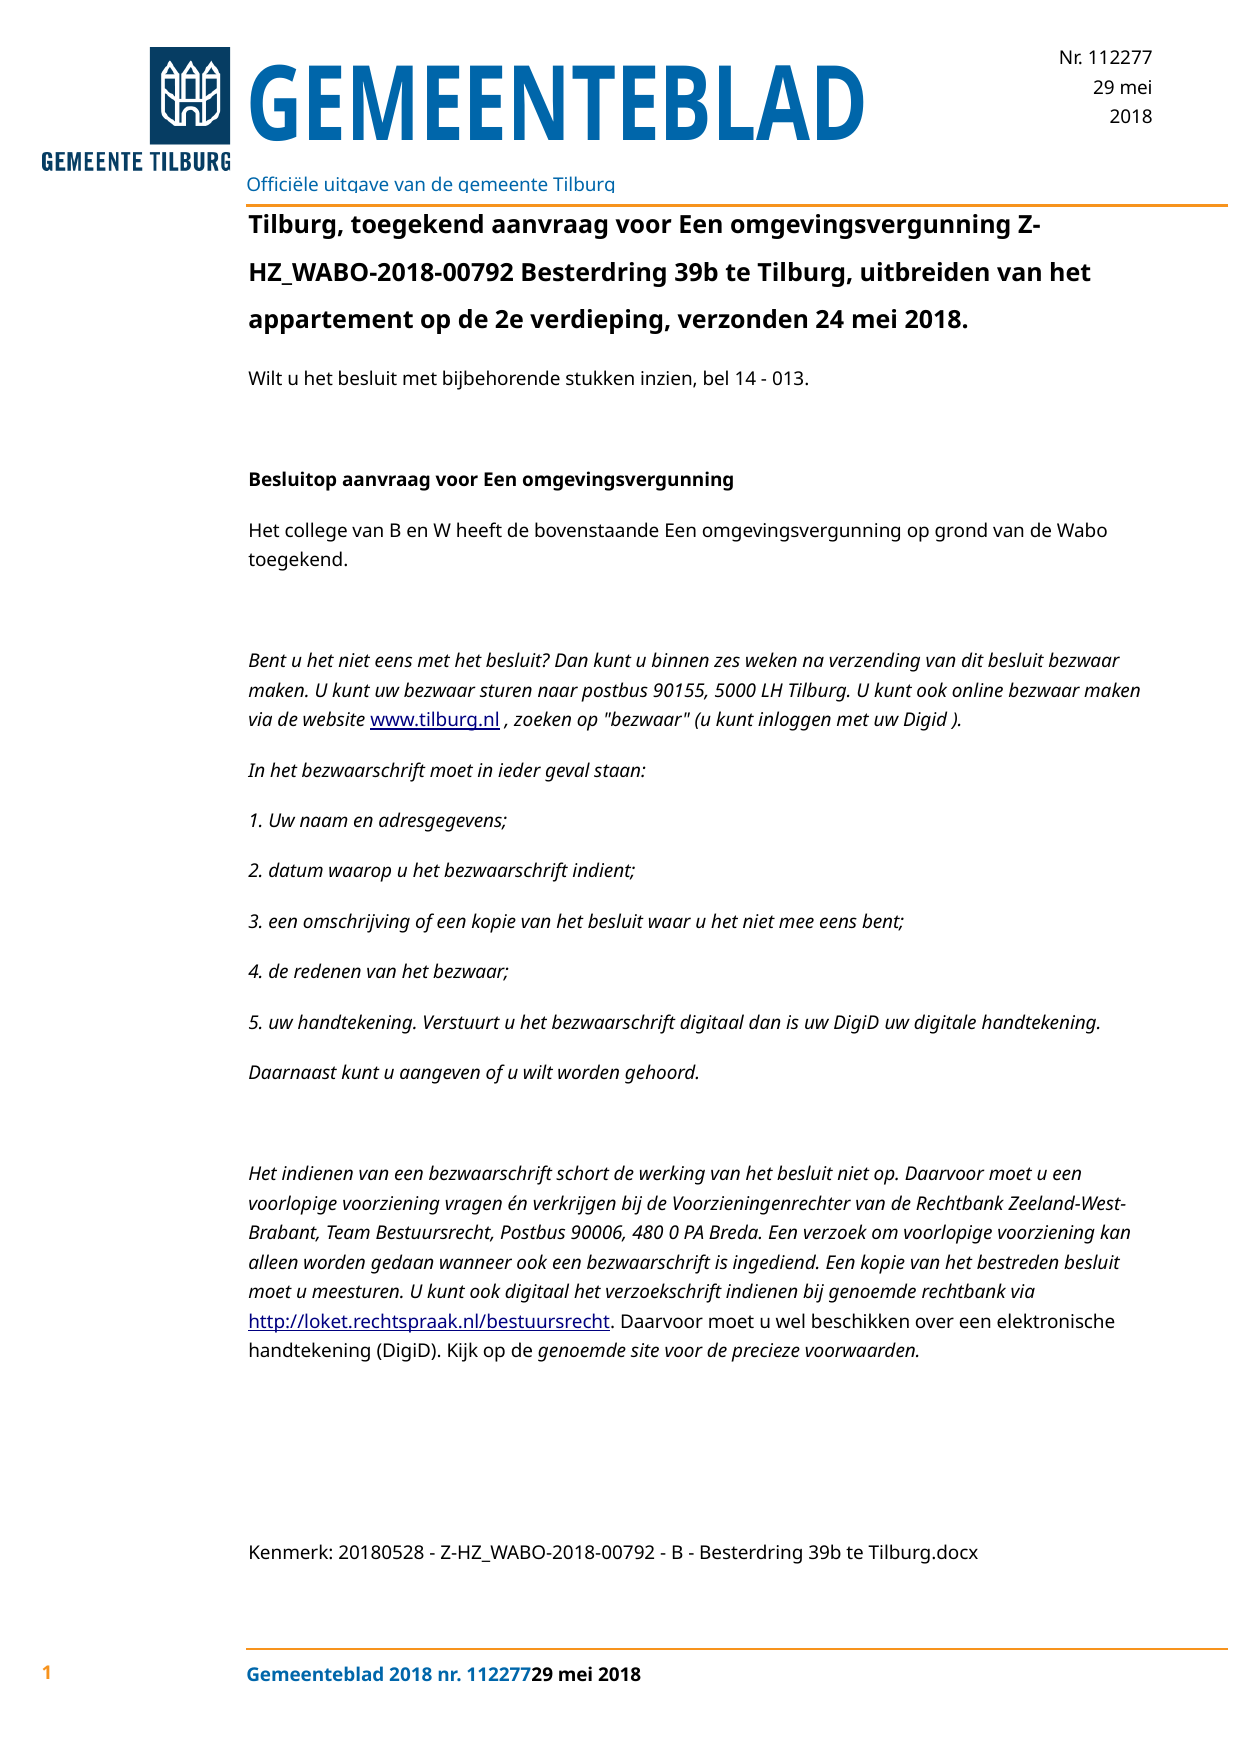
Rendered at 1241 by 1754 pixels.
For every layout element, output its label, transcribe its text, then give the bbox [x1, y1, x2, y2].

text Het indienen van een bezwaarschrift schort de werking van het besluit niet op. Daarvoor moet u een voorlopige voorziening vragen én verkrijgen bij de Voorzieningenrechter van de Rechtbank Zeeland-West-Brabant, Team Bestuursrecht, Postbus 90006, 480 0 PA Breda. Een verzoek om voorlopige voorziening kan alleen worden gedaan wanneer ook een bezwaarschrift is ingediend. Een kopie van het bestreden besluit moet u meesturen. U kunt ook digitaal het verzoekschrift indienen bij genoemde rechtbank via http://loket.rechtspraak.nl/bestuursrecht. Daarvoor moet u wel beschikken over een elektronische handtekening (DigiD). Kijk op de genoemde site voor de precieze voorwaarden. [248, 1160, 1152, 1363]
text Wilt u het besluit met bijbehorende stukken inzien, bel 14 - 013. [248, 366, 1152, 391]
text Het college van B en W heeft de bovenstaande Een omgevingsvergunning op grond van de Wabo toegekend. [248, 517, 1152, 572]
text In het bezwaarschrift moet in ieder geval staan: [248, 757, 1152, 782]
picture [41, 47, 231, 172]
text 3. een omschrijving of een kopie van het besluit waar u het niet mee eens bent; [248, 908, 1152, 934]
text Tilburg, toegekend aanvraag voor Een omgevingsvergunning Z-HZ_WABO-2018-00792 Besterdring 39b te Tilburg, uitbreiden van het appartement op de 2e verdieping, verzonden 24 mei 2018. [248, 207, 1152, 336]
text 1. Uw naam en adresgegevens; [248, 807, 1152, 833]
text Kenmerk: 20180528 - Z-HZ_WABO-2018-00792 - B - Besterdring 39b te Tilburg.docx [248, 1539, 1152, 1565]
text 5. uw handtekening. Verstuurt u het bezwaarschrift digitaal dan is uw DigiD uw digitale handtekening. [248, 1009, 1152, 1034]
text Bent u het niet eens met het besluit? Dan kunt u binnen zes weken na verzending van dit besluit bezwaar maken. U kunt uw bezwaar sturen naar postbus 90155, 5000 LH Tilburg. U kunt ook online bezwaar maken via de website www.tilburg.nl , zoeken op "bezwaar" (u kunt inloggen met uw Digid ). [248, 647, 1152, 732]
text 4. de redenen van het bezwaar; [248, 958, 1152, 984]
text Daarnaast kunt u aangeven of u wilt worden gehoord. [248, 1059, 1152, 1085]
text 2. datum waarop u het bezwaarschrift indient; [248, 858, 1152, 883]
text Besluitop aanvraag voor Een omgevingsvergunning [248, 466, 1152, 492]
